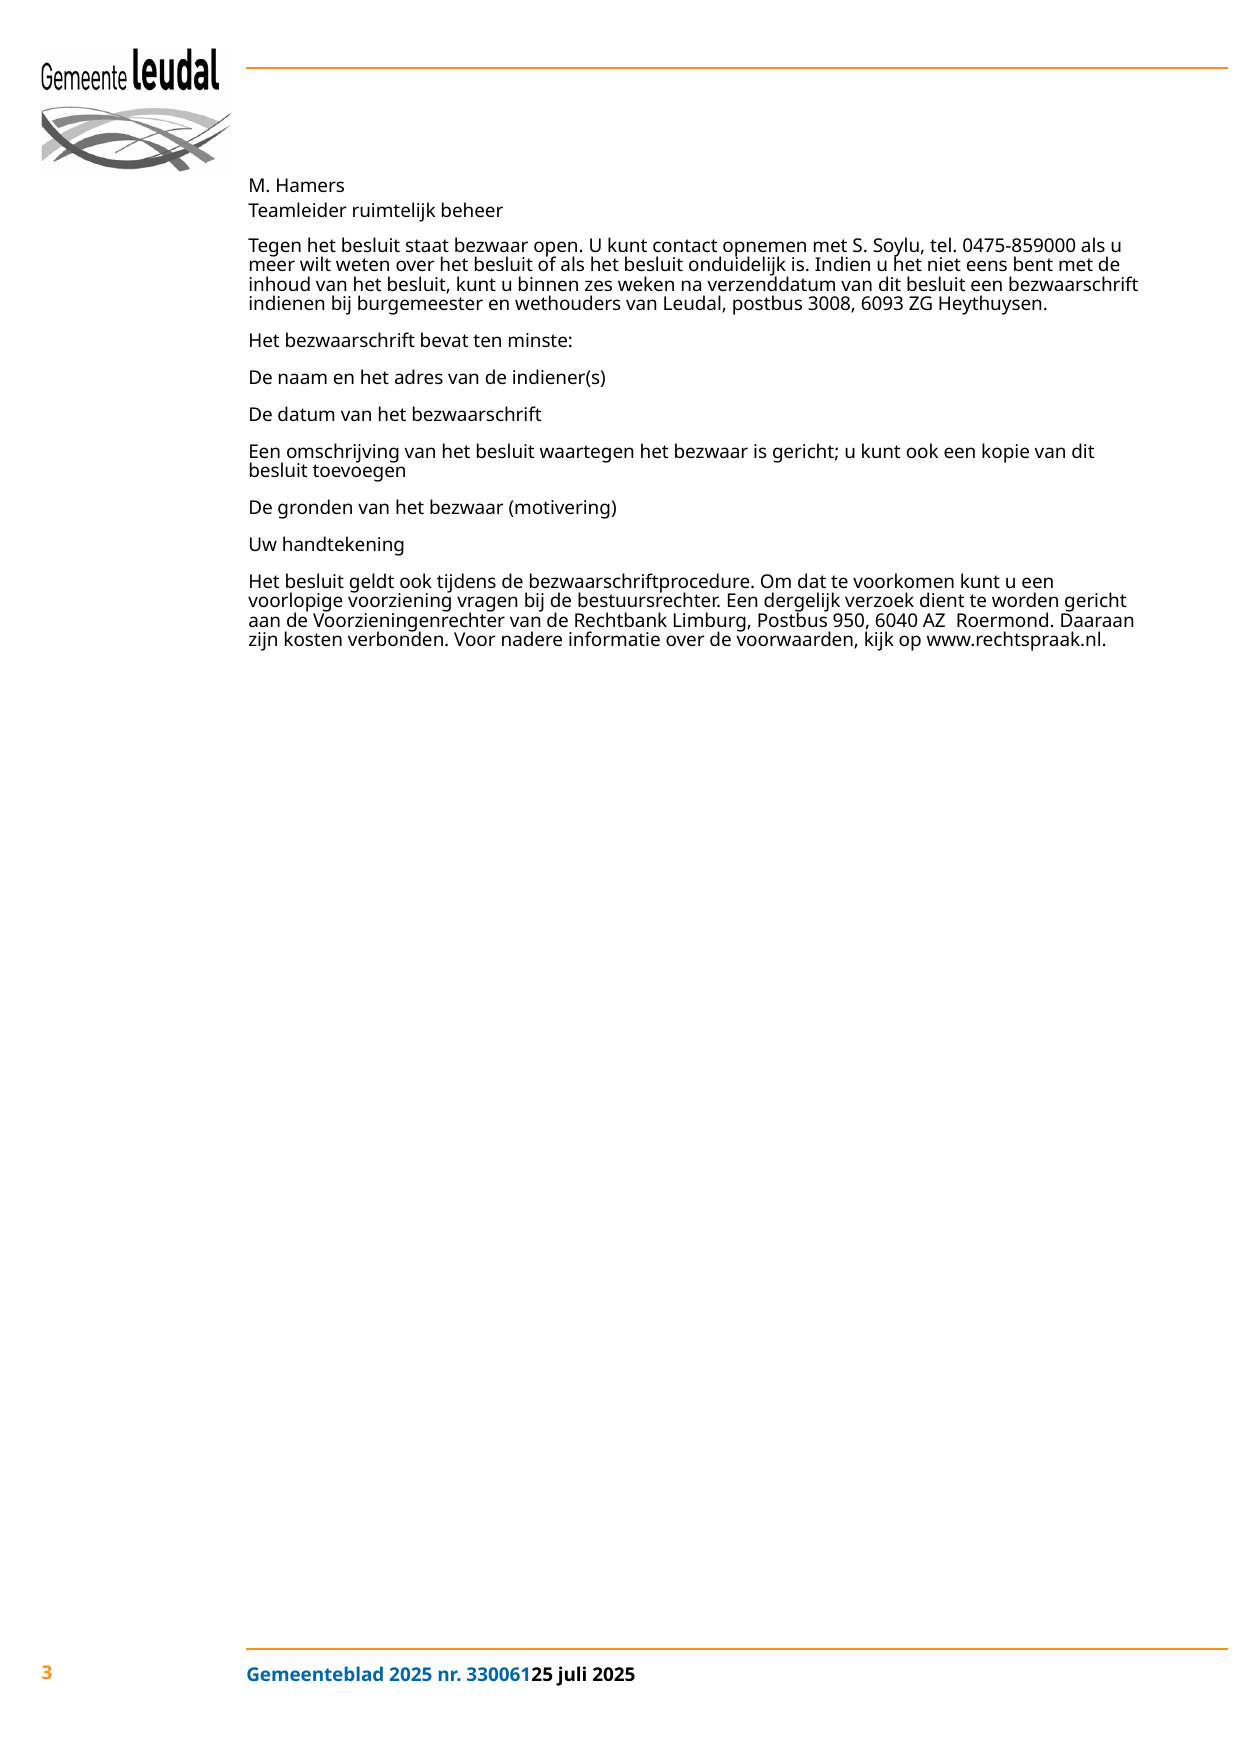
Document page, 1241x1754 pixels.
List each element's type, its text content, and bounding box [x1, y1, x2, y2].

text Het besluit geldt ook tijdens de bezwaarschriftprocedure. Om dat te voorkomen kunt u een voorlopige voorziening vragen bij de bestuursrechter. Een dergelijk verzoek dient te worden gericht aan de Voorzieningenrechter van de Rechtbank Limburg, Postbus 950, 6040 AZ Roermond. Daaraan zijn kosten verbonden. Voor nadere informatie over de voorwaarden, kijk op www.rechtspraak.nl. [248, 573, 1152, 650]
text De naam en het adres van de indiener(s) [248, 369, 1152, 388]
text Teamleider ruimtelijk beheer [248, 198, 1152, 223]
text M. Hamers [248, 172, 1152, 198]
text Uw handtekening [248, 536, 1152, 555]
text Tegen het besluit staat bezwaar open. U kunt contact opnemen met S. Soylu, tel. 0475-859000 als u meer wilt weten over het besluit of als het besluit onduidelijk is. Indien u het niet eens bent met de inhoud van het besluit, kunt u binnen zes weken na verzenddatum van dit besluit een bezwaarschrift indienen bij burgemeester en wethouders van Leudal, postbus 3008, 6093 ZG Heythuysen. [248, 237, 1152, 314]
text Het bezwaarschrift bevat ten minste: [248, 332, 1152, 351]
text De datum van het bezwaarschrift [248, 406, 1152, 425]
text De gronden van het bezwaar (motivering) [248, 499, 1152, 518]
picture [41, 47, 231, 172]
text Een omschrijving van het besluit waartegen het bezwaar is gericht; u kunt ook een kopie van dit besluit toevoegen [248, 443, 1152, 481]
